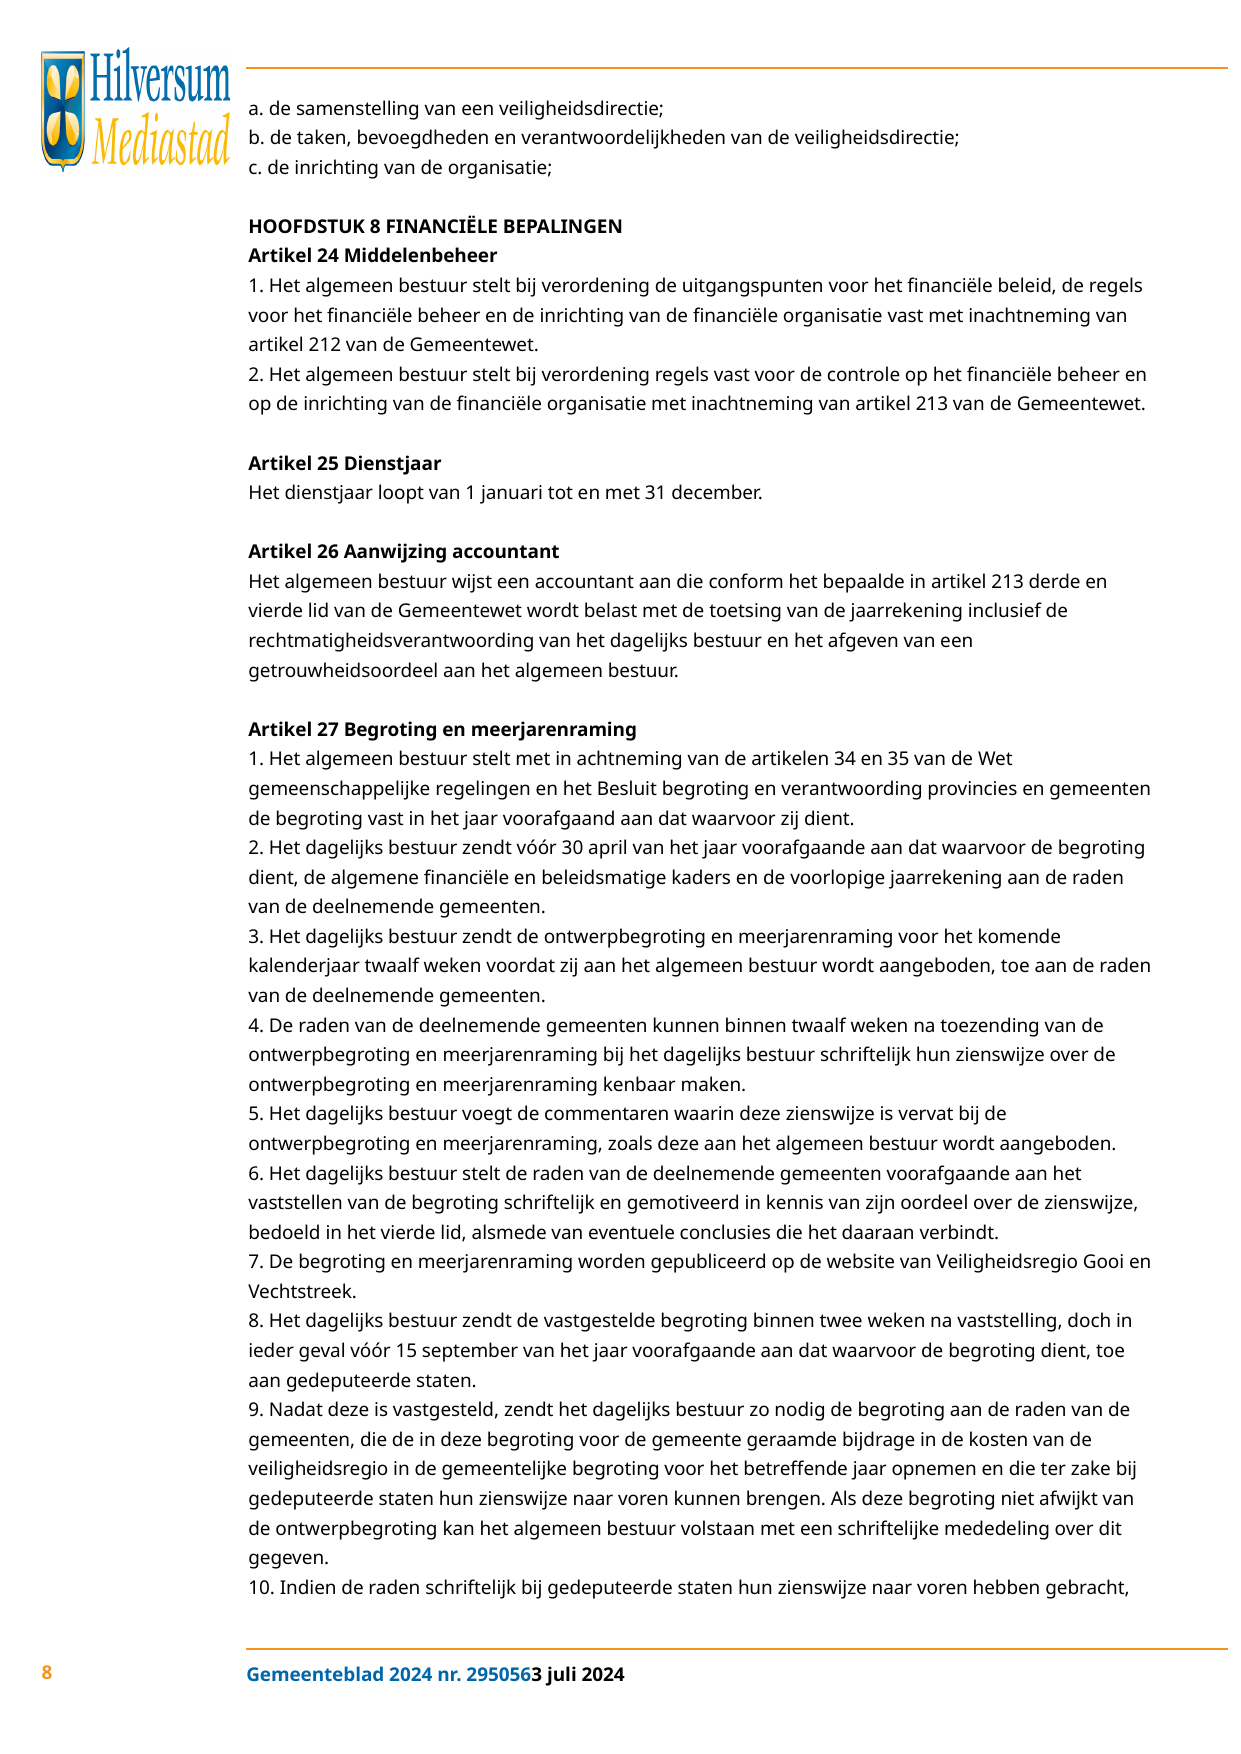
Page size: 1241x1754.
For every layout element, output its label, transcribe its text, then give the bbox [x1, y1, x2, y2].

text 3. Het dagelijks bestuur zendt de ontwerpbegroting en meerjarenraming voor het komende kalenderjaar twaalf weken voordat zij aan het algemeen bestuur wordt aangeboden, toe aan de raden van de deelnemende gemeenten. [248, 923, 1152, 1008]
text 8. Het dagelijks bestuur zendt de vastgestelde begroting binnen twee weken na vaststelling, doch in ieder geval vóór 15 september van het jaar voorafgaande aan dat waarvoor de begroting dient, toe aan gedeputeerde staten. [248, 1308, 1152, 1393]
text 4. De raden van de deelnemende gemeenten kunnen binnen twaalf weken na toezending van de ontwerpbegroting en meerjarenraming bij het dagelijks bestuur schriftelijk hun zienswijze over de ontwerpbegroting en meerjarenraming kenbaar maken. [248, 1012, 1152, 1097]
text 10. Indien de raden schriftelijk bij gedeputeerde staten hun zienswijze naar voren hebben gebracht, [248, 1574, 1152, 1600]
picture [41, 47, 231, 172]
text a. de samenstelling van een veiligheidsdirectie; [248, 95, 1152, 121]
text 9. Nadat deze is vastgesteld, zendt het dagelijks bestuur zo nodig de begroting aan de raden van de gemeenten, die de in deze begroting voor de gemeente geraamde bijdrage in de kosten van de veiligheidsregio in de gemeentelijke begroting voor het betreffende jaar opnemen en die ter zake bij gedeputeerde staten hun zienswijze naar voren kunnen brengen. Als deze begroting niet afwijkt van de ontwerpbegroting kan het algemeen bestuur volstaan met een schriftelijke mededeling over dit gegeven. [248, 1396, 1152, 1570]
text c. de inrichting van de organisatie; [248, 154, 1152, 180]
text Artikel 24 Middelenbeheer [248, 243, 1152, 268]
text Het dienstjaar loopt van 1 januari tot en met 31 december. [248, 479, 1152, 505]
text Artikel 25 Dienstjaar [248, 450, 1152, 476]
text 7. De begroting en meerjarenraming worden gepubliceerd op de website van Veiligheidsregio Gooi en Vechtstreek. [248, 1248, 1152, 1304]
text Artikel 27 Begroting en meerjarenraming [248, 716, 1152, 742]
text 6. Het dagelijks bestuur stelt de raden van de deelnemende gemeenten voorafgaande aan het vaststellen van de begroting schriftelijk en gemotiveerd in kennis van zijn oordeel over de zienswijze, bedoeld in het vierde lid, alsmede van eventuele conclusies die het daaraan verbindt. [248, 1160, 1152, 1245]
text HOOFDSTUK 8 FINANCIËLE BEPALINGEN [248, 213, 1152, 239]
text 2. Het dagelijks bestuur zendt vóór 30 april van het jaar voorafgaande aan dat waarvoor de begroting dient, de algemene financiële en beleidsmatige kaders en de voorlopige jaarrekening aan de raden van de deelnemende gemeenten. [248, 834, 1152, 919]
text 5. Het dagelijks bestuur voegt de commentaren waarin deze zienswijze is vervat bij de ontwerpbegroting en meerjarenraming, zoals deze aan het algemeen bestuur wordt aangeboden. [248, 1101, 1152, 1156]
text Artikel 26 Aanwijzing accountant [248, 538, 1152, 564]
text Het algemeen bestuur wijst een accountant aan die conform het bepaalde in artikel 213 derde en vierde lid van de Gemeentewet wordt belast met de toetsing van de jaarrekening inclusief de rechtmatigheidsverantwoording van het dagelijks bestuur en het afgeven van een getrouwheidsoordeel aan het algemeen bestuur. [248, 568, 1152, 683]
text 2. Het algemeen bestuur stelt bij verordening regels vast voor de controle op het financiële beheer en op de inrichting van de financiële organisatie met inachtneming van artikel 213 van de Gemeentewet. [248, 361, 1152, 416]
text 1. Het algemeen bestuur stelt met in achtneming van de artikelen 34 en 35 van de Wet gemeenschappelijke regelingen en het Besluit begroting en verantwoording provincies en gemeenten de begroting vast in het jaar voorafgaand aan dat waarvoor zij dient. [248, 746, 1152, 831]
text 1. Het algemeen bestuur stelt bij verordening de uitgangspunten voor het financiële beleid, de regels voor het financiële beheer en de inrichting van de financiële organisatie vast met inachtneming van artikel 212 van de Gemeentewet. [248, 272, 1152, 357]
text b. de taken, bevoegdheden en verantwoordelijkheden van de veiligheidsdirectie; [248, 124, 1152, 150]
